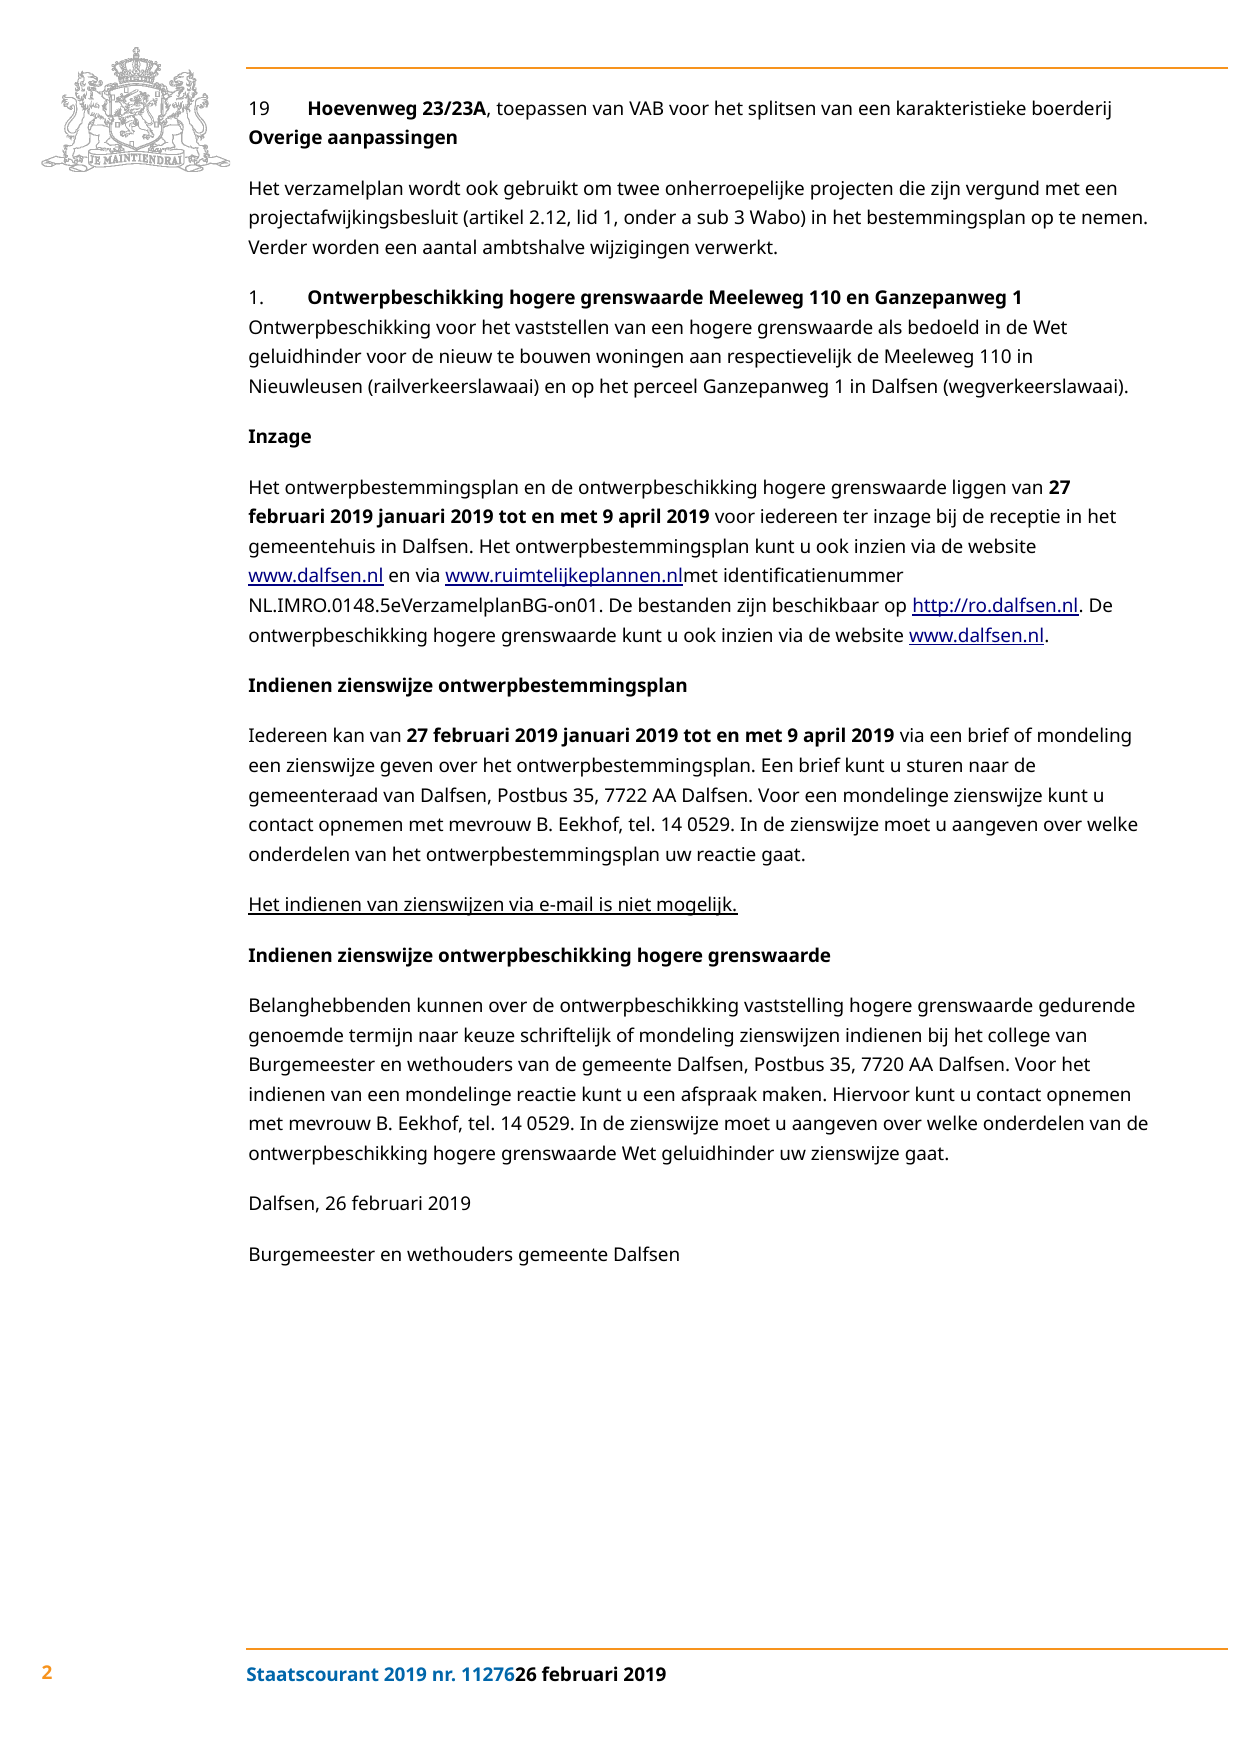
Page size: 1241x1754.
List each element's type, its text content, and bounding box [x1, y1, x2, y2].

list Hoevenweg 23/23A, toepassen van VAB voor het splitsen van een karakteristieke boerderij [248, 95, 1152, 121]
text Het ontwerpbestemmingsplan en de ontwerpbeschikking hogere grenswaarde liggen van 27 februari 2019 januari 2019 tot en met 9 april 2019 voor iedereen ter inzage bij de receptie in het gemeentehuis in Dalfsen. Het ontwerpbestemmingsplan kunt u ook inzien via de website www.dalfsen.nl en via www.ruimtelijkeplannen.nlmet identificatienummer NL.IMRO.0148.5eVerzamelplanBG-on01. De bestanden zijn beschikbaar op http://ro.dalfsen.nl. De ontwerpbeschikking hogere grenswaarde kunt u ook inzien via de website www.dalfsen.nl. [248, 474, 1152, 648]
picture [41, 47, 231, 172]
list Ontwerpbeschikking hogere grenswaarde Meeleweg 110 en Ganzepanweg 1 [248, 284, 1152, 310]
text Het indienen van zienswijzen via e-mail is niet mogelijk. [248, 891, 1152, 917]
text Dalfsen, 26 februari 2019 [248, 1191, 1152, 1216]
text Ontwerpbeschikking voor het vaststellen van een hogere grenswaarde als bedoeld in de Wet geluidhinder voor de nieuw te bouwen woningen aan respectievelijk de Meeleweg 110 in Nieuwleusen (railverkeerslawaai) en op het perceel Ganzepanweg 1 in Dalfsen (wegverkeerslawaai). [248, 314, 1152, 399]
text Indienen zienswijze ontwerpbestemmingsplan [248, 672, 1152, 698]
text Iedereen kan van 27 februari 2019 januari 2019 tot en met 9 april 2019 via een brief of mondeling een zienswijze geven over het ontwerpbestemmingsplan. Een brief kunt u sturen naar de gemeenteraad van Dalfsen, Postbus 35, 7722 AA Dalfsen. Voor een mondelinge zienswijze kunt u contact opnemen met mevrouw B. Eekhof, tel. 14 0529. In de zienswijze moet u aangeven over welke onderdelen van het ontwerpbestemmingsplan uw reactie gaat. [248, 723, 1152, 867]
text Inzage [248, 423, 1152, 449]
text Overige aanpassingen [248, 124, 1152, 150]
text Indienen zienswijze ontwerpbeschikking hogere grenswaarde [248, 942, 1152, 968]
text Belanghebbenden kunnen over de ontwerpbeschikking vaststelling hogere grenswaarde gedurende genoemde termijn naar keuze schriftelijk of mondeling zienswijzen indienen bij het college van Burgemeester en wethouders van de gemeente Dalfsen, Postbus 35, 7720 AA Dalfsen. Voor het indienen van een mondelinge reactie kunt u een afspraak maken. Hiervoor kunt u contact opnemen met mevrouw B. Eekhof, tel. 14 0529. In de zienswijze moet u aangeven over welke onderdelen van de ontwerpbeschikking hogere grenswaarde Wet geluidhinder uw zienswijze gaat. [248, 992, 1152, 1166]
text Het verzamelplan wordt ook gebruikt om twee onherroepelijke projecten die zijn vergund met een projectafwijkingsbesluit (artikel 2.12, lid 1, onder a sub 3 Wabo) in het bestemmingsplan op te nemen. Verder worden een aantal ambtshalve wijzigingen verwerkt. [248, 175, 1152, 260]
text Burgemeester en wethouders gemeente Dalfsen [248, 1241, 1152, 1267]
